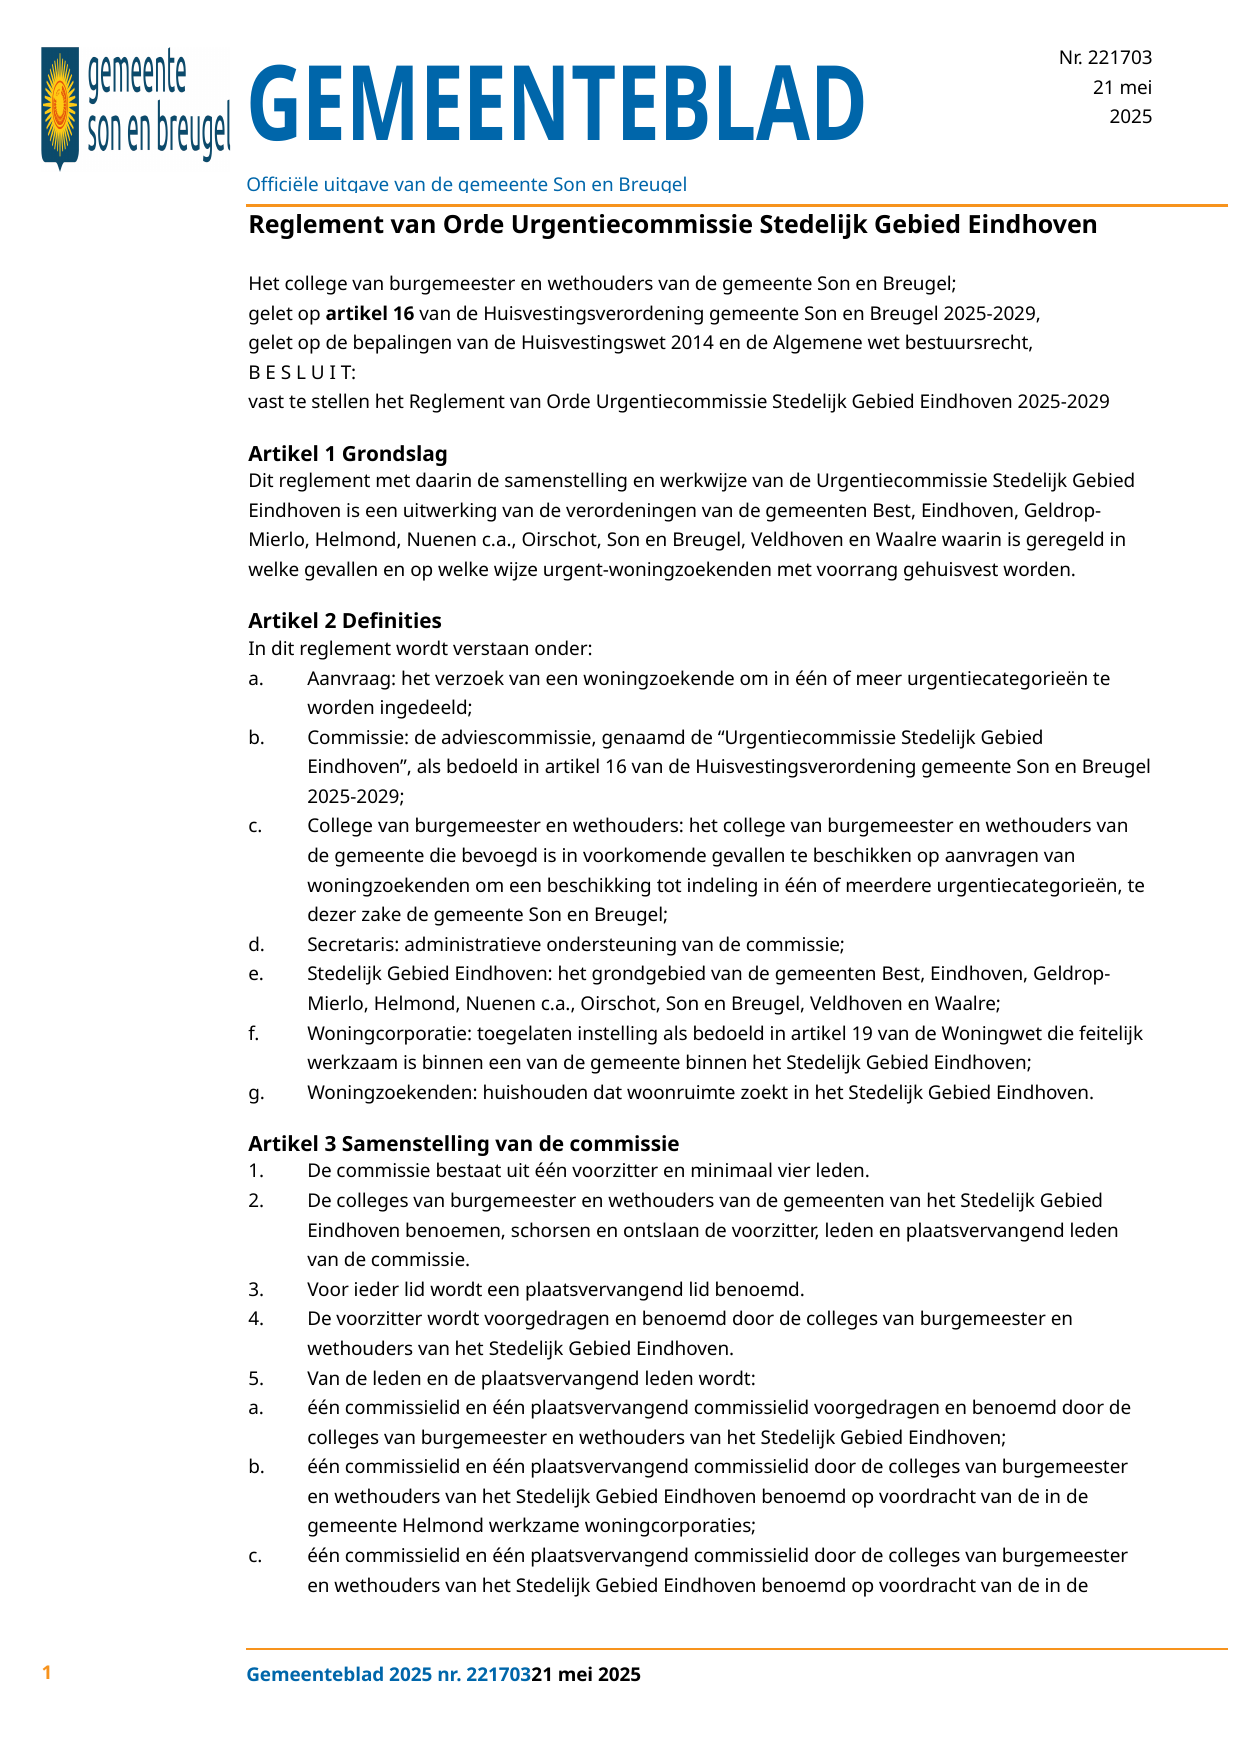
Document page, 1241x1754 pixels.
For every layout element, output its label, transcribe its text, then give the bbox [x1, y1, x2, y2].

list De commissie bestaat uit één voorzitter en minimaal vier leden. [248, 1158, 1152, 1183]
text vast te stellen het Reglement van Orde Urgentiecommissie Stedelijk Gebied Eindhoven 2025-2029 [248, 389, 1152, 414]
text gelet op de bepalingen van de Huisvestingswet 2014 en de Algemene wet bestuursrecht, [248, 329, 1152, 355]
list College van burgemeester en wethouders: het college van burgemeester en wethouders van de gemeente die bevoegd is in voorkomende gevallen te beschikken op aanvragen van woningzoekenden om een beschikking tot indeling in één of meerdere urgentiecategorieën, te dezer zake de gemeente Son en Breugel; [248, 813, 1152, 927]
list één commissielid en één plaatsvervangend commissielid door de colleges van burgemeester en wethouders van het Stedelijk Gebied Eindhoven benoemd op voordracht van de in de gemeente Helmond werkzame woningcorporaties; [248, 1453, 1152, 1538]
list De colleges van burgemeester en wethouders van de gemeenten van het Stedelijk Gebied Eindhoven benoemen, schorsen en ontslaan de voorzitter, leden en plaatsvervangend leden van de commissie. [248, 1187, 1152, 1272]
text Dit reglement met daarin de samenstelling en werkwijze van de Urgentiecommissie Stedelijk Gebied Eindhoven is een uitwerking van de verordeningen van de gemeenten Best, Eindhoven, Geldrop-Mierlo, Helmond, Nuenen c.a., Oirschot, Son en Breugel, Veldhoven en Waalre waarin is geregeld in welke gevallen en op welke wijze urgent-woningzoekenden met voorrang gehuisvest worden. [248, 467, 1152, 582]
text Reglement van Orde Urgentiecommissie Stedelijk Gebied Eindhoven [248, 207, 1152, 241]
text Artikel 1 Grondslag [248, 439, 1152, 467]
list Voor ieder lid wordt een plaatsvervangend lid benoemd. [248, 1276, 1152, 1302]
list één commissielid en één plaatsvervangend commissielid door de colleges van burgemeester en wethouders van het Stedelijk Gebied Eindhoven benoemd op voordracht van de in de [248, 1542, 1152, 1598]
list één commissielid en één plaatsvervangend commissielid voorgedragen en benoemd door de colleges van burgemeester en wethouders van het Stedelijk Gebied Eindhoven; [248, 1394, 1152, 1450]
list De voorzitter wordt voorgedragen en benoemd door de colleges van burgemeester en wethouders van het Stedelijk Gebied Eindhoven. [248, 1306, 1152, 1361]
text Artikel 2 Definities [248, 607, 1152, 635]
list Woningzoekenden: huishouden dat woonruimte zoekt in het Stedelijk Gebied Eindhoven. [248, 1079, 1152, 1104]
list Aanvraag: het verzoek van een woningzoekende om in één of meer urgentiecategorieën te worden ingedeeld; [248, 665, 1152, 720]
text gelet op artikel 16 van de Huisvestingsverordening gemeente Son en Breugel 2025-2029, [248, 300, 1152, 326]
text In dit reglement wordt verstaan onder: [248, 635, 1152, 661]
picture [41, 47, 231, 172]
text Artikel 3 Samenstelling van de commissie [248, 1129, 1152, 1158]
list Woningcorporatie: toegelaten instelling als bedoeld in artikel 19 van de Woningwet die feitelijk werkzaam is binnen een van de gemeente binnen het Stedelijk Gebied Eindhoven; [248, 1020, 1152, 1075]
list Secretaris: administratieve ondersteuning van de commissie; [248, 931, 1152, 957]
list Commissie: de adviescommissie, genaamd de “Urgentiecommissie Stedelijk Gebied Eindhoven”, als bedoeld in artikel 16 van de Huisvestingsverordening gemeente Son en Breugel 2025-2029; [248, 724, 1152, 809]
text B E S L U I T: [248, 359, 1152, 385]
list Van de leden en de plaatsvervangend leden wordt: [248, 1365, 1152, 1391]
text Het college van burgemeester en wethouders van de gemeente Son en Breugel; [248, 270, 1152, 296]
list Stedelijk Gebied Eindhoven: het grondgebied van de gemeenten Best, Eindhoven, Geldrop-Mierlo, Helmond, Nuenen c.a., Oirschot, Son en Breugel, Veldhoven en Waalre; [248, 961, 1152, 1016]
